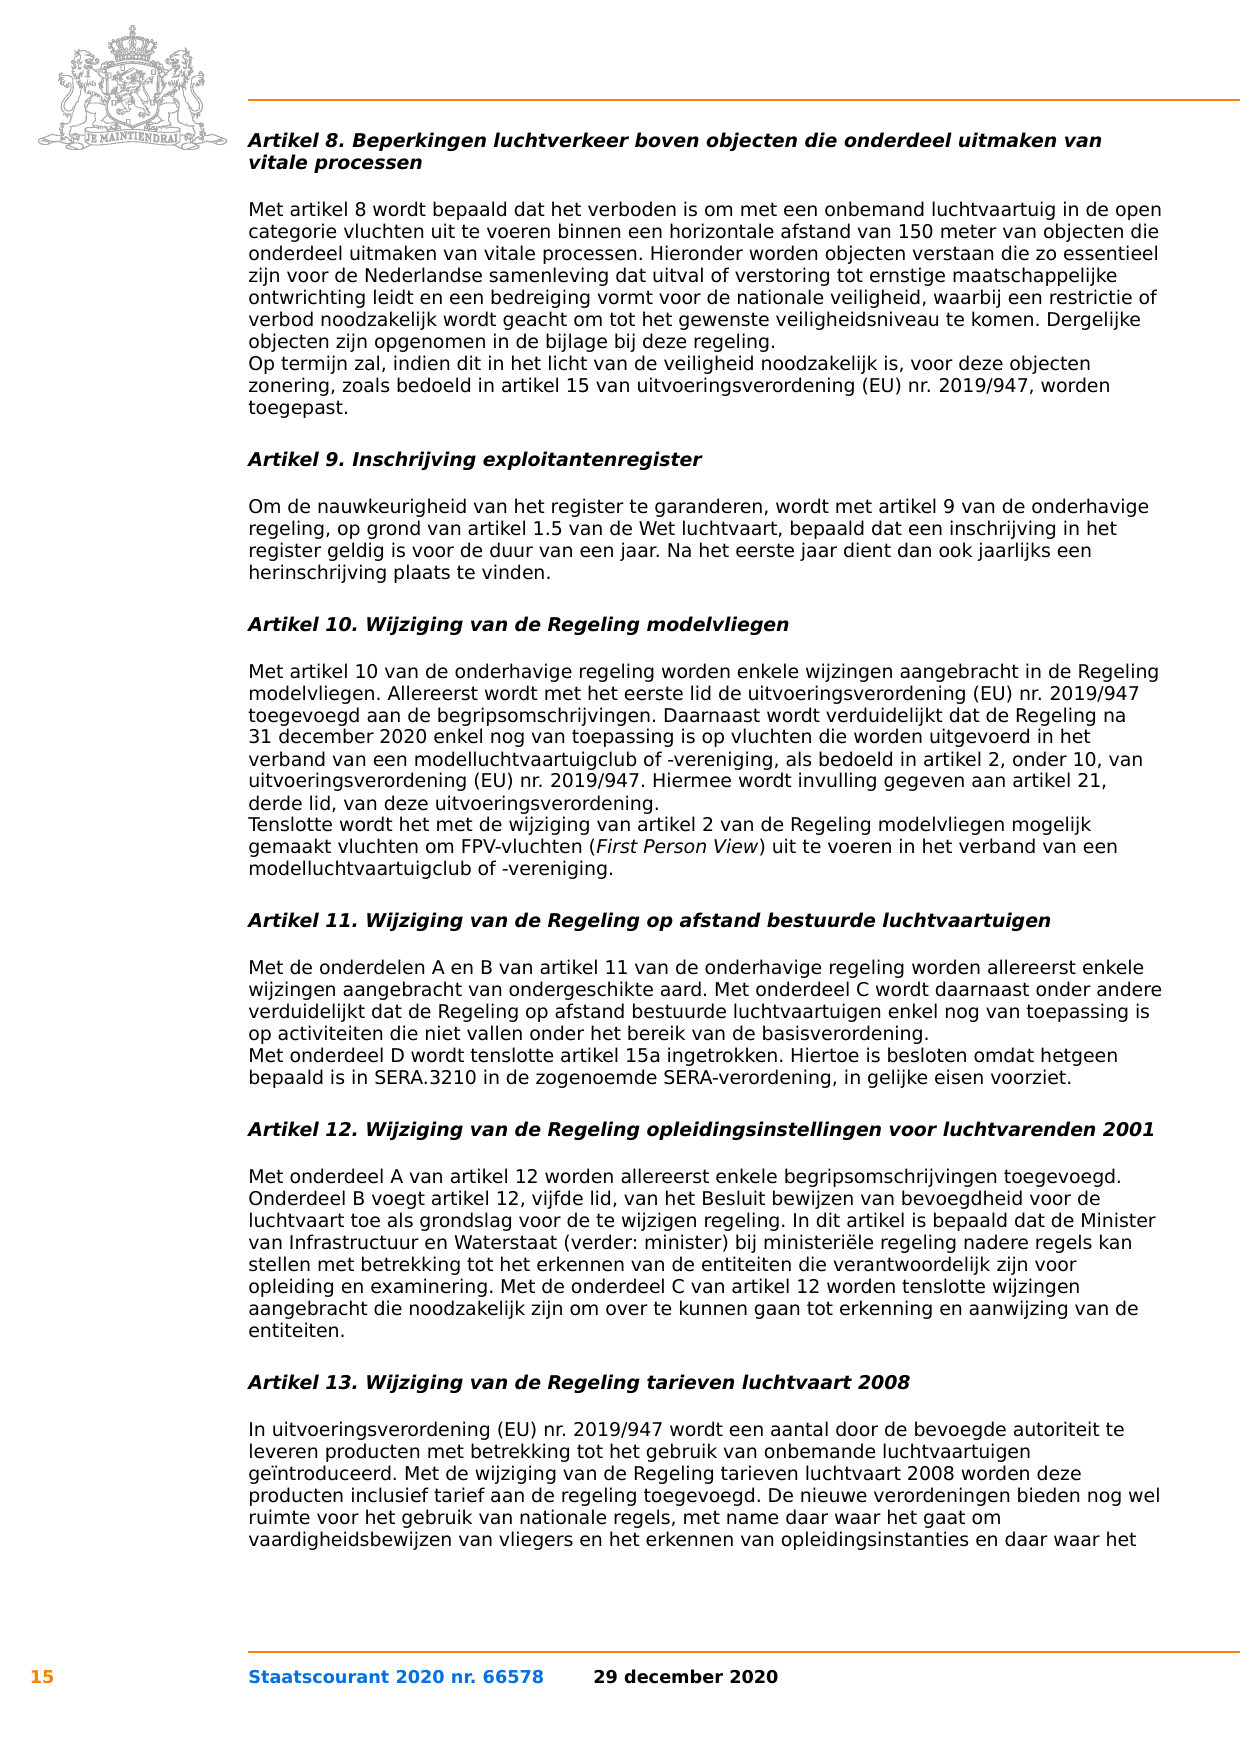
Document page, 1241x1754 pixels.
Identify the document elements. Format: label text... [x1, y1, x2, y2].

text In uitvoeringsverordening (EU) nr. 2019/947 wordt een aantal door de bevoegde autoriteit te leveren producten met betrekking tot het gebruik van onbemande luchtvaartuigen geïntroduceerd. Met de wijziging van de Regeling tarieven luchtvaart 2008 worden deze producten inclusief tarief aan de regeling toegevoegd. De nieuwe verordeningen bieden nog wel ruimte voor het gebruik van nationale regels, met name daar waar het gaat om vaardigheidsbewijzen van vliegers en het erkennen van opleidingsinstanties en daar waar het [248, 1419, 1163, 1551]
text Om de nauwkeurigheid van het register te garanderen, wordt met artikel 9 van de onderhavige regeling, op grond van artikel 1.5 van de Wet luchtvaart, bepaald dat een inschrijving in het register geldig is voor de duur van een jaar. Na het eerste jaar dient dan ook jaarlijks een herinschrijving plaats te vinden. [248, 496, 1163, 583]
text Met artikel 8 wordt bepaald dat het verboden is om met een onbemand luchtvaartuig in de open categorie vluchten uit te voeren binnen een horizontale afstand van 150 meter van objecten die onderdeel uitmaken van vitale processen. Hieronder worden objecten verstaan die zo essentieel zijn voor de Nederlandse samenleving dat uitval of verstoring tot ernstige maatschappelijke ontwrichting leidt en een bedreiging vormt voor de nationale veiligheid, waarbij een restrictie of verbod noodzakelijk wordt geacht om tot het gewenste veiligheidsniveau te komen. Dergelijke objecten zijn opgenomen in de bijlage bij deze regeling. [248, 199, 1163, 353]
subtitle Artikel 10. Wijziging van de Regeling modelvliegen [248, 613, 1163, 636]
picture [38, 25, 227, 150]
text Op termijn zal, indien dit in het licht van de veiligheid noodzakelijk is, voor deze objecten zonering, zoals bedoeld in artikel 15 van uitvoeringsverordening (EU) nr. 2019/947, worden toegepast. [248, 353, 1163, 419]
subtitle Artikel 9. Inschrijving exploitantenregister [248, 449, 1163, 471]
subtitle Artikel 8. Beperkingen luchtverkeer boven objecten die onderdeel uitmaken van vitale processen [248, 130, 1163, 174]
text Met de onderdelen A en B van artikel 11 van de onderhavige regeling worden allereerst enkele wijzingen aangebracht van ondergeschikte aard. Met onderdeel C wordt daarnaast onder andere verduidelijkt dat de Regeling op afstand bestuurde luchtvaartuigen enkel nog van toepassing is op activiteiten die niet vallen onder het bereik van de basisverordening. [248, 957, 1163, 1045]
text Met onderdeel D wordt tenslotte artikel 15a ingetrokken. Hiertoe is besloten omdat hetgeen bepaald is in SERA.3210 in de zogenoemde SERA-verordening, in gelijke eisen voorziet. [248, 1045, 1163, 1089]
subtitle Artikel 11. Wijziging van de Regeling op afstand bestuurde luchtvaartuigen [248, 910, 1163, 932]
subtitle Artikel 13. Wijziging van de Regeling tarieven luchtvaart 2008 [248, 1372, 1163, 1394]
subtitle Artikel 12. Wijziging van de Regeling opleidingsinstellingen voor luchtvarenden 2001 [248, 1119, 1163, 1141]
text Met artikel 10 van de onderhavige regeling worden enkele wijzingen aangebracht in de Regeling modelvliegen. Allereerst wordt met het eerste lid de uitvoeringsverordening (EU) nr. 2019/947 toegevoegd aan de begripsomschrijvingen. Daarnaast wordt verduidelijkt dat de Regeling na 31 december 2020 enkel nog van toepassing is op vluchten die worden uitgevoerd in het verband van een modelluchtvaartuigclub of -vereniging, als bedoeld in artikel 2, onder 10, van uitvoeringsverordening (EU) nr. 2019/947. Hiermee wordt invulling gegeven aan artikel 21, derde lid, van deze uitvoeringsverordening. [248, 661, 1163, 814]
text Tenslotte wordt het met de wijziging van artikel 2 van de Regeling modelvliegen mogelijk gemaakt vluchten om FPV-vluchten (First Person View) uit te voeren in het verband van een modelluchtvaartuigclub of -vereniging. [248, 814, 1163, 880]
text Met onderdeel A van artikel 12 worden allereerst enkele begripsomschrijvingen toegevoegd. Onderdeel B voegt artikel 12, vijfde lid, van het Besluit bewijzen van bevoegdheid voor de luchtvaart toe als grondslag voor de te wijzigen regeling. In dit artikel is bepaald dat de Minister van Infrastructuur en Waterstaat (verder: minister) bij ministeriële regeling nadere regels kan stellen met betrekking tot het erkennen van de entiteiten die verantwoordelijk zijn voor opleiding en examinering. Met de onderdeel C van artikel 12 worden tenslotte wijzingen aangebracht die noodzakelijk zijn om over te kunnen gaan tot erkenning en aanwijzing van de entiteiten. [248, 1166, 1163, 1342]
